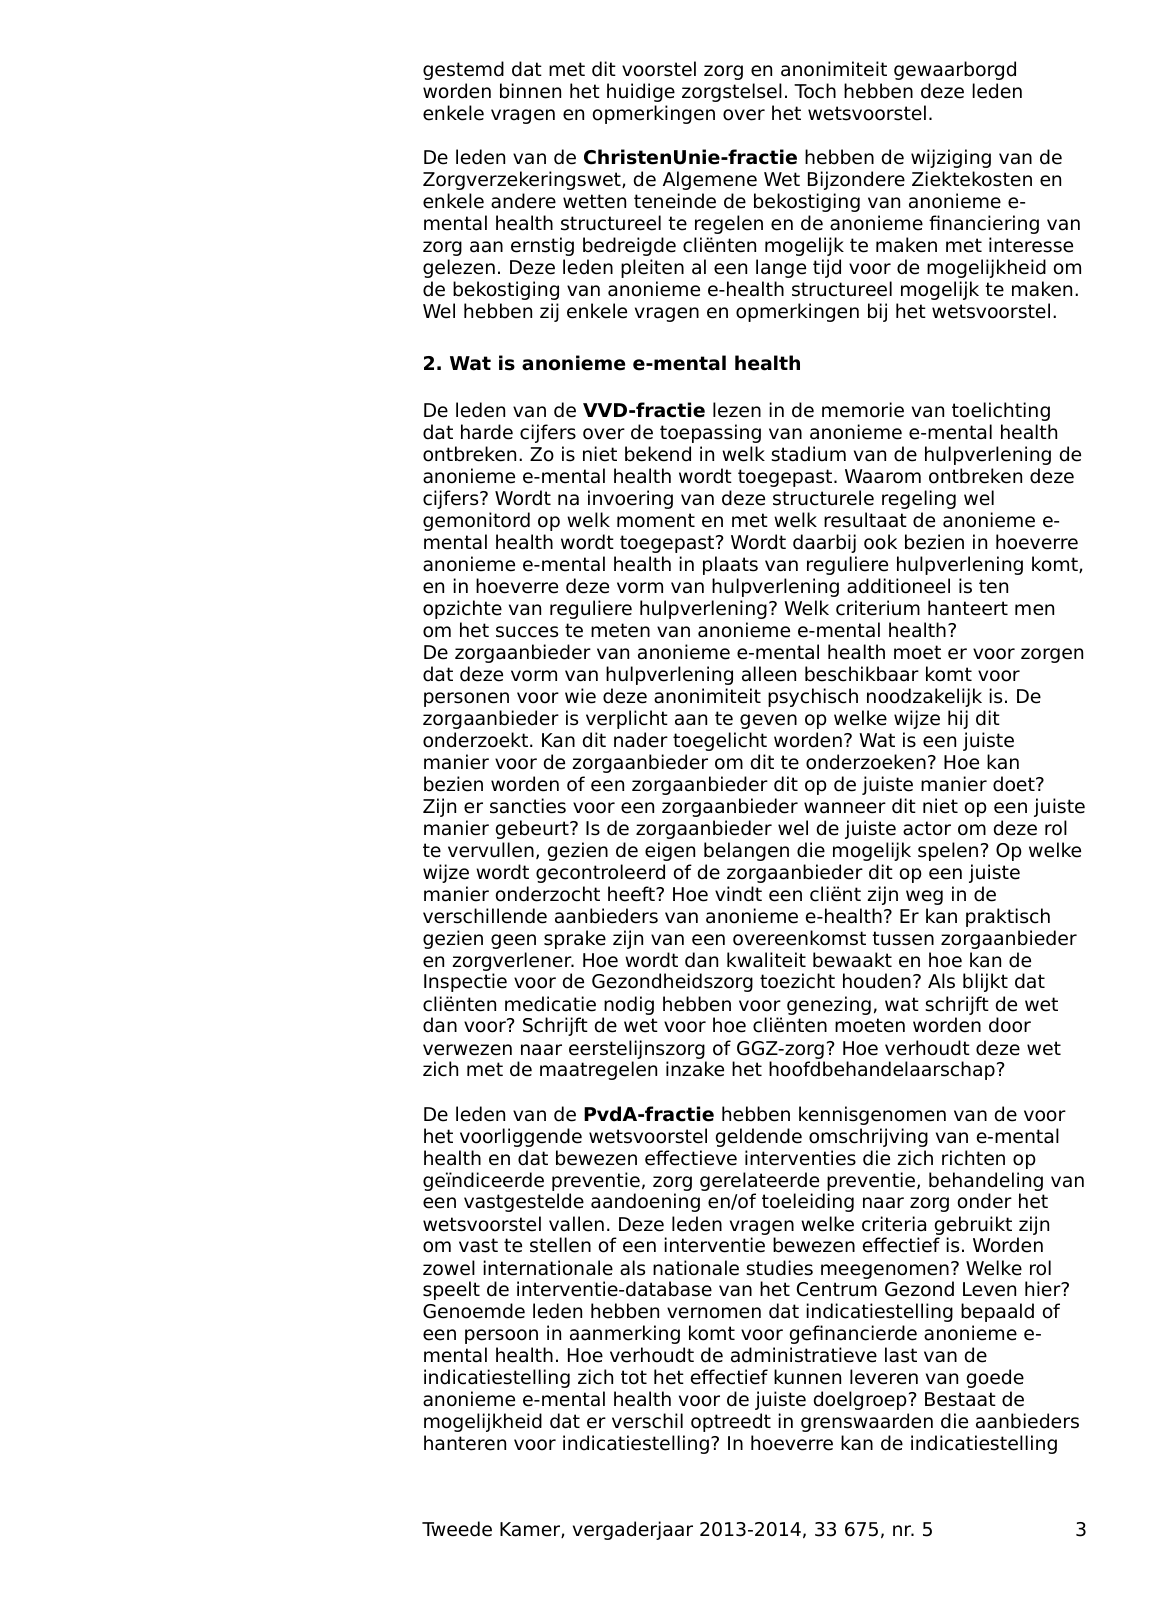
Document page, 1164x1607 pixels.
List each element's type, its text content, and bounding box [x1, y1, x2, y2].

subtitle 2. Wat is anonieme e-mental health [422, 353, 1087, 375]
text De leden van de VVD-fractie lezen in de memorie van toelichting dat harde cijfers over de toepassing van anonieme e-mental health ontbreken. Zo is niet bekend in welk stadium van de hulpverlening de anonieme e-mental health wordt toegepast. Waarom ontbreken deze cijfers? Wordt na invoering van deze structurele regeling wel gemonitord op welk moment en met welk resultaat de anonieme e-mental health wordt toegepast? Wordt daarbij ook bezien in hoeverre anonieme e-mental health in plaats van reguliere hulpverlening komt, en in hoeverre deze vorm van hulpverlening additioneel is ten opzichte van reguliere hulpverlening? Welk criterium hanteert men om het succes te meten van anonieme e-mental health? [422, 400, 1087, 642]
text De leden van de PvdA-fractie hebben kennisgenomen van de voor het voorliggende wetsvoorstel geldende omschrijving van e-mental health en dat bewezen effectieve interventies die zich richten op geïndiceerde preventie, zorg gerelateerde preventie, behandeling van een vastgestelde aandoening en/of toeleiding naar zorg onder het wetsvoorstel vallen. Deze leden vragen welke criteria gebruikt zijn om vast te stellen of een interventie bewezen effectief is. Worden zowel internationale als nationale studies meegenomen? Welke rol speelt de interventie-database van het Centrum Gezond Leven hier? [422, 1103, 1087, 1301]
text Genoemde leden hebben vernomen dat indicatiestelling bepaald of een persoon in aanmerking komt voor gefinancierde anonieme e-mental health. Hoe verhoudt de administratieve last van de indicatiestelling zich tot het effectief kunnen leveren van goede anonieme e-mental health voor de juiste doelgroep? Bestaat de mogelijkheid dat er verschil optreedt in grenswaarden die aanbieders hanteren voor indicatiestelling? In hoeverre kan de indicatiestelling [422, 1301, 1087, 1455]
text De leden van de ChristenUnie-fractie hebben de wijziging van de Zorgverzekeringswet, de Algemene Wet Bijzondere Ziektekosten en enkele andere wetten teneinde de bekostiging van anonieme e-mental health structureel te regelen en de anonieme financiering van zorg aan ernstig bedreigde cliënten mogelijk te maken met interesse gelezen. Deze leden pleiten al een lange tijd voor de mogelijkheid om de bekostiging van anonieme e-health structureel mogelijk te maken. Wel hebben zij enkele vragen en opmerkingen bij het wetsvoorstel. [422, 147, 1087, 323]
text De zorgaanbieder van anonieme e-mental health moet er voor zorgen dat deze vorm van hulpverlening alleen beschikbaar komt voor personen voor wie deze anonimiteit psychisch noodzakelijk is. De zorgaanbieder is verplicht aan te geven op welke wijze hij dit onderzoekt. Kan dit nader toegelicht worden? Wat is een juiste manier voor de zorgaanbieder om dit te onderzoeken? Hoe kan bezien worden of een zorgaanbieder dit op de juiste manier doet? Zijn er sancties voor een zorgaanbieder wanneer dit niet op een juiste manier gebeurt? Is de zorgaanbieder wel de juiste actor om deze rol te vervullen, gezien de eigen belangen die mogelijk spelen? Op welke wijze wordt gecontroleerd of de zorgaanbieder dit op een juiste manier onderzocht heeft? Hoe vindt een cliënt zijn weg in de verschillende aanbieders van anonieme e-health? Er kan praktisch gezien geen sprake zijn van een overeenkomst tussen zorgaanbieder en zorgverlener. Hoe wordt dan kwaliteit bewaakt en hoe kan de Inspectie voor de Gezondheidszorg toezicht houden? Als blijkt dat cliënten medicatie nodig hebben voor genezing, wat schrijft de wet dan voor? Schrijft de wet voor hoe cliënten moeten worden door verwezen naar eerstelijnszorg of GGZ-zorg? Hoe verhoudt deze wet zich met de maatregelen inzake het hoofdbehandelaarschap? [422, 642, 1087, 1081]
text gestemd dat met dit voorstel zorg en anonimiteit gewaarborgd worden binnen het huidige zorgstelsel. Toch hebben deze leden enkele vragen en opmerkingen over het wetsvoorstel. [422, 59, 1087, 125]
